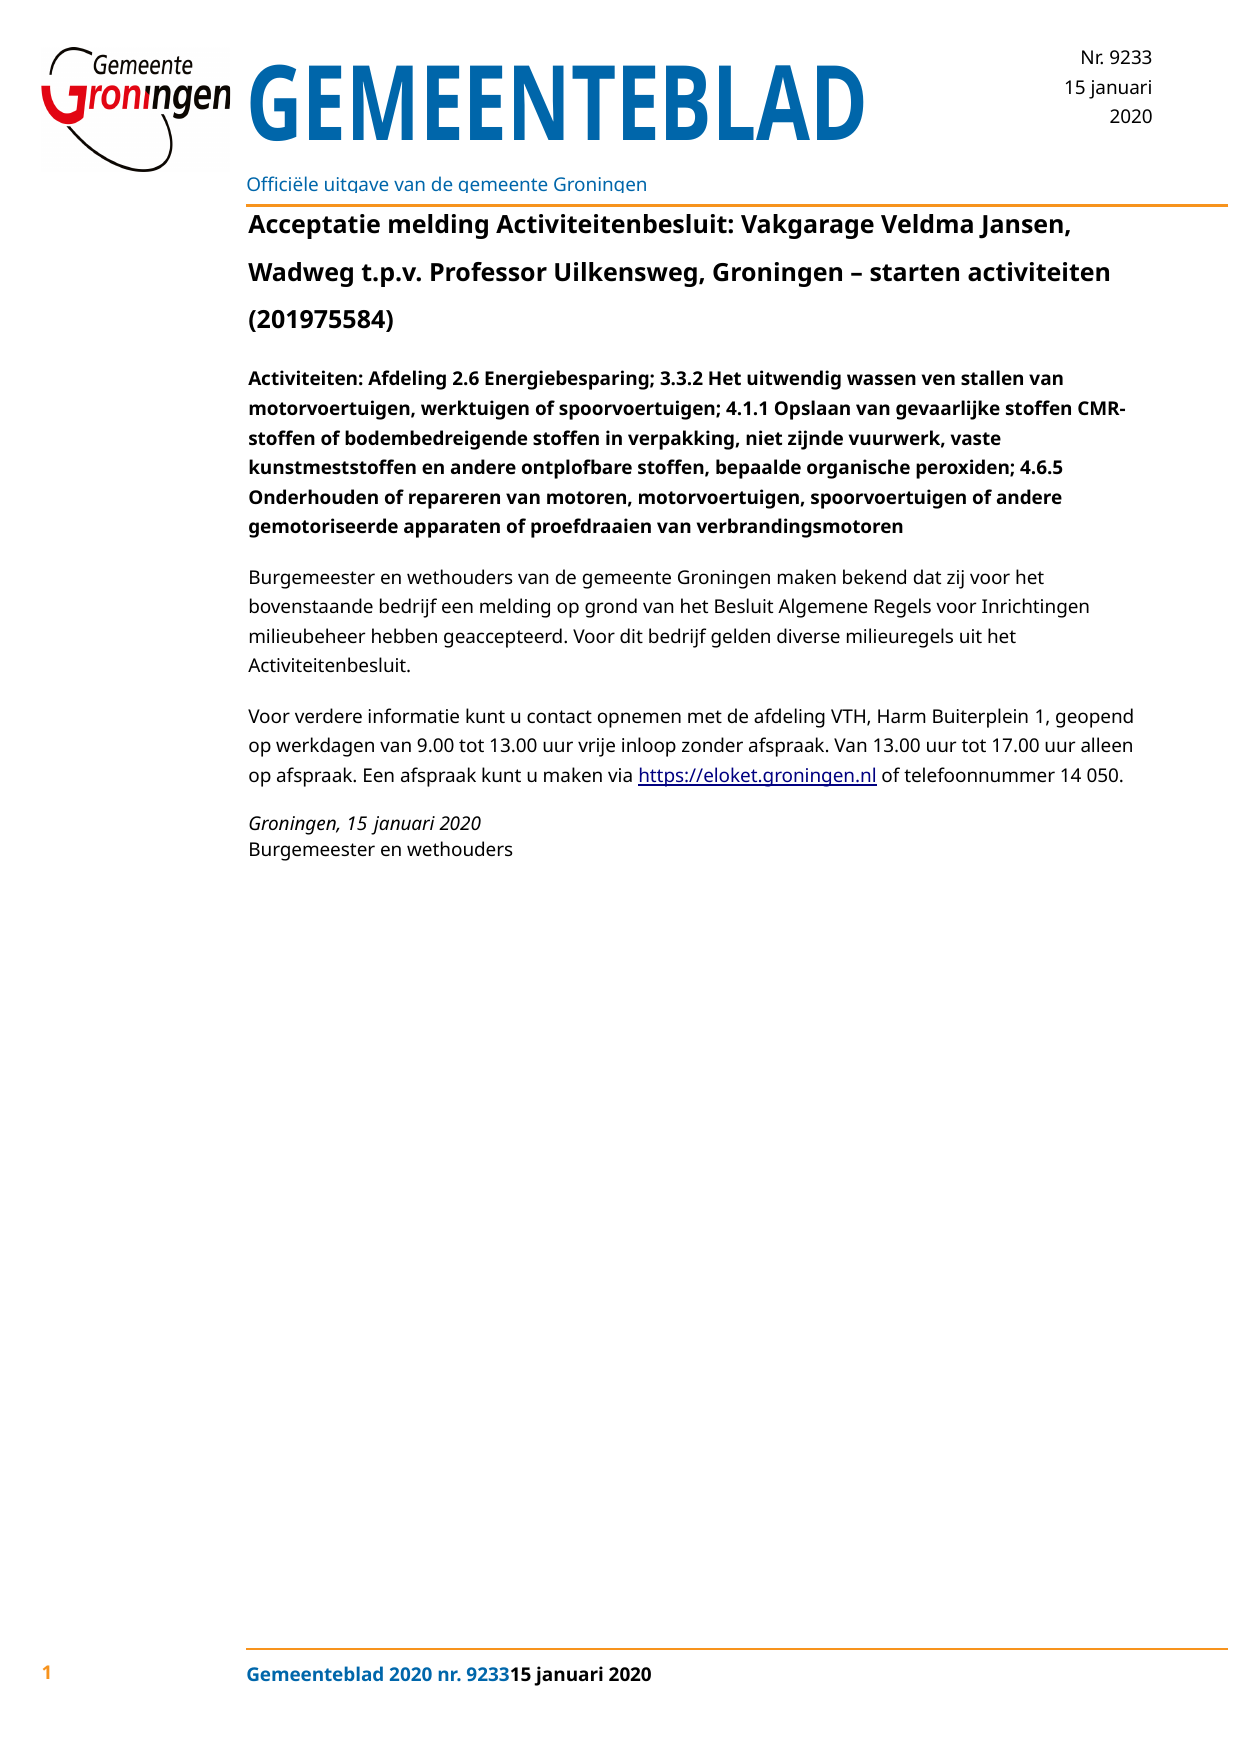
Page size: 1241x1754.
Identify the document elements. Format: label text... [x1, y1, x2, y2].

text Activiteiten: Afdeling 2.6 Energiebesparing; 3.3.2 Het uitwendig wassen ven stallen van motorvoertuigen, werktuigen of spoorvoertuigen; 4.1.1 Opslaan van gevaarlijke stoffen CMR-stoffen of bodembedreigende stoffen in verpakking, niet zijnde vuurwerk, vaste kunstmeststoffen en andere ontplofbare stoffen, bepaalde organische peroxiden; 4.6.5 Onderhouden of repareren van motoren, motorvoertuigen, spoorvoertuigen of andere gemotoriseerde apparaten of proefdraaien van verbrandingsmotoren [248, 366, 1152, 539]
text Acceptatie melding Activiteitenbesluit: Vakgarage Veldma Jansen, Wadweg t.p.v. Professor Uilkensweg, Groningen – starten activiteiten (201975584) [248, 207, 1152, 336]
text Groningen, 15 januari 2020 [248, 810, 1152, 836]
text Burgemeester en wethouders [248, 836, 1152, 861]
text Voor verdere informatie kunt u contact opnemen met de afdeling VTH, Harm Buiterplein 1, geopend op werkdagen van 9.00 tot 13.00 uur vrije inloop zonder afspraak. Van 13.00 uur tot 17.00 uur alleen op afspraak. Een afspraak kunt u maken via https://eloket.groningen.nl of telefoonnummer 14 050. [248, 703, 1152, 788]
picture [41, 47, 231, 172]
text Burgemeester en wethouders van de gemeente Groningen maken bekend dat zij voor het bovenstaande bedrijf een melding op grond van het Besluit Algemene Regels voor Inrichtingen milieubeheer hebben geaccepteerd. Voor dit bedrijf gelden diverse milieuregels uit het Activiteitenbesluit. [248, 564, 1152, 678]
